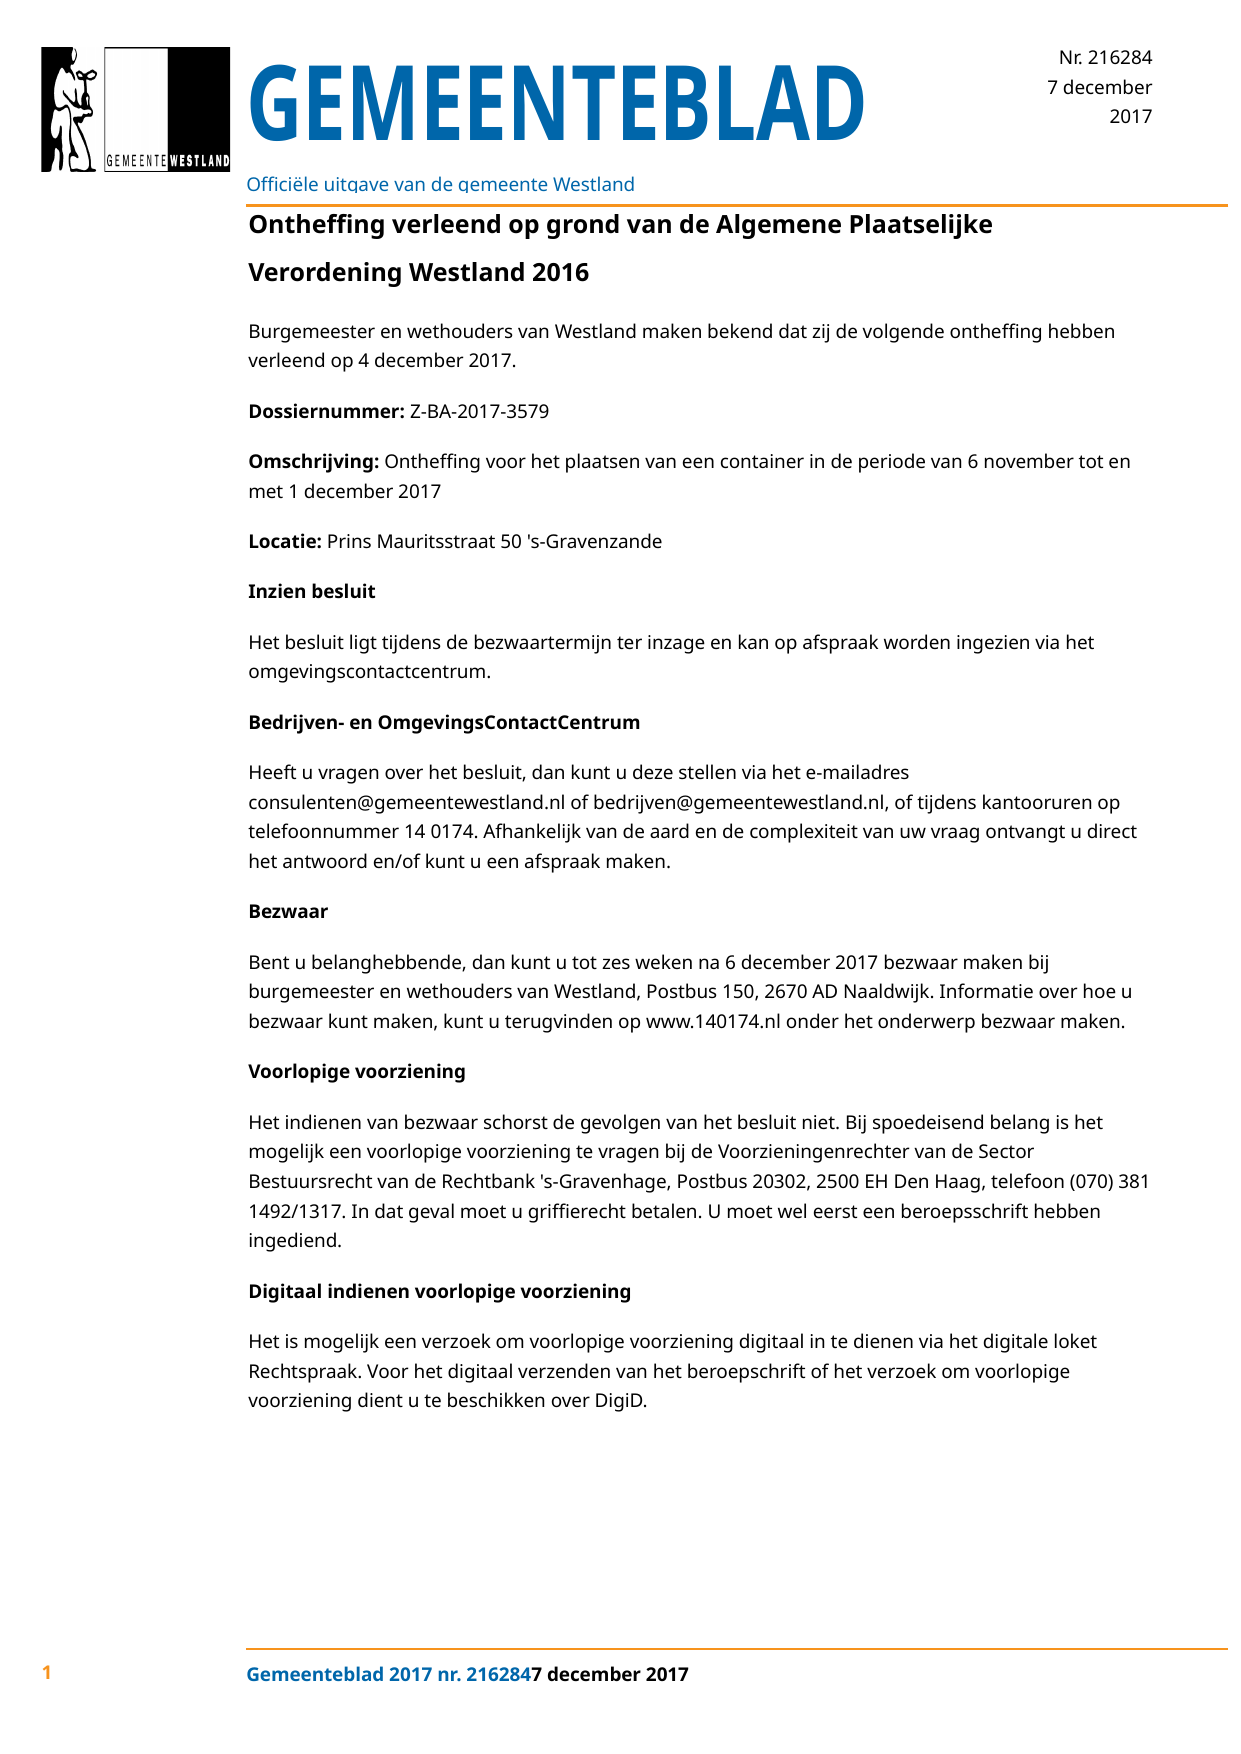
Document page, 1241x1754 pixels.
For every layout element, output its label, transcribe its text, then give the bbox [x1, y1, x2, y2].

text Digitaal indienen voorlopige voorziening [248, 1278, 1152, 1304]
text Bedrijven- en OmgevingsContactCentrum [248, 709, 1152, 735]
text Omschrijving: Ontheffing voor het plaatsen van een container in de periode van 6 november tot en met 1 december 2017 [248, 448, 1152, 504]
text Dossiernummer: Z-BA-2017-3579 [248, 398, 1152, 424]
text Voorlopige voorziening [248, 1059, 1152, 1084]
text Burgemeester en wethouders van Westland maken bekend dat zij de volgende ontheffing hebben verleend op 4 december 2017. [248, 318, 1152, 373]
text Heeft u vragen over het besluit, dan kunt u deze stellen via het e-mailadres consulenten@gemeentewestland.nl of bedrijven@gemeentewestland.nl, of tijdens kantooruren op telefoonnummer 14 0174. Afhankelijk van de aard en de complexiteit van uw vraag ontvangt u direct het antwoord en/of kunt u een afspraak maken. [248, 759, 1152, 874]
text Ontheffing verleend op grond van de Algemene Plaatselijke Verordening Westland 2016 [248, 207, 1152, 288]
text Het besluit ligt tijdens de bezwaartermijn ter inzage en kan op afspraak worden ingezien via het omgevingscontactcentrum. [248, 629, 1152, 684]
picture [41, 47, 231, 172]
text Bent u belanghebbende, dan kunt u tot zes weken na 6 december 2017 bezwaar maken bij burgemeester en wethouders van Westland, Postbus 150, 2670 AD Naaldwijk. Informatie over hoe u bezwaar kunt maken, kunt u terugvinden op www.140174.nl onder het onderwerp bezwaar maken. [248, 949, 1152, 1034]
text Het is mogelijk een verzoek om voorlopige voorziening digitaal in te dienen via het digitale loket Rechtspraak. Voor het digitaal verzenden van het beroepschrift of het verzoek om voorlopige voorziening dient u te beschikken over DigiD. [248, 1328, 1152, 1413]
text Locatie: Prins Mauritsstraat 50 's-Gravenzande [248, 528, 1152, 554]
text Het indienen van bezwaar schorst de gevolgen van het besluit niet. Bij spoedeisend belang is het mogelijk een voorlopige voorziening te vragen bij de Voorzieningenrechter van de Sector Bestuursrecht van de Rechtbank 's-Gravenhage, Postbus 20302, 2500 EH Den Haag, telefoon (070) 381 1492/1317. In dat geval moet u griffierecht betalen. U moet wel eerst een beroepsschrift hebben ingediend. [248, 1109, 1152, 1253]
text Bezwaar [248, 899, 1152, 924]
text Inzien besluit [248, 579, 1152, 604]
